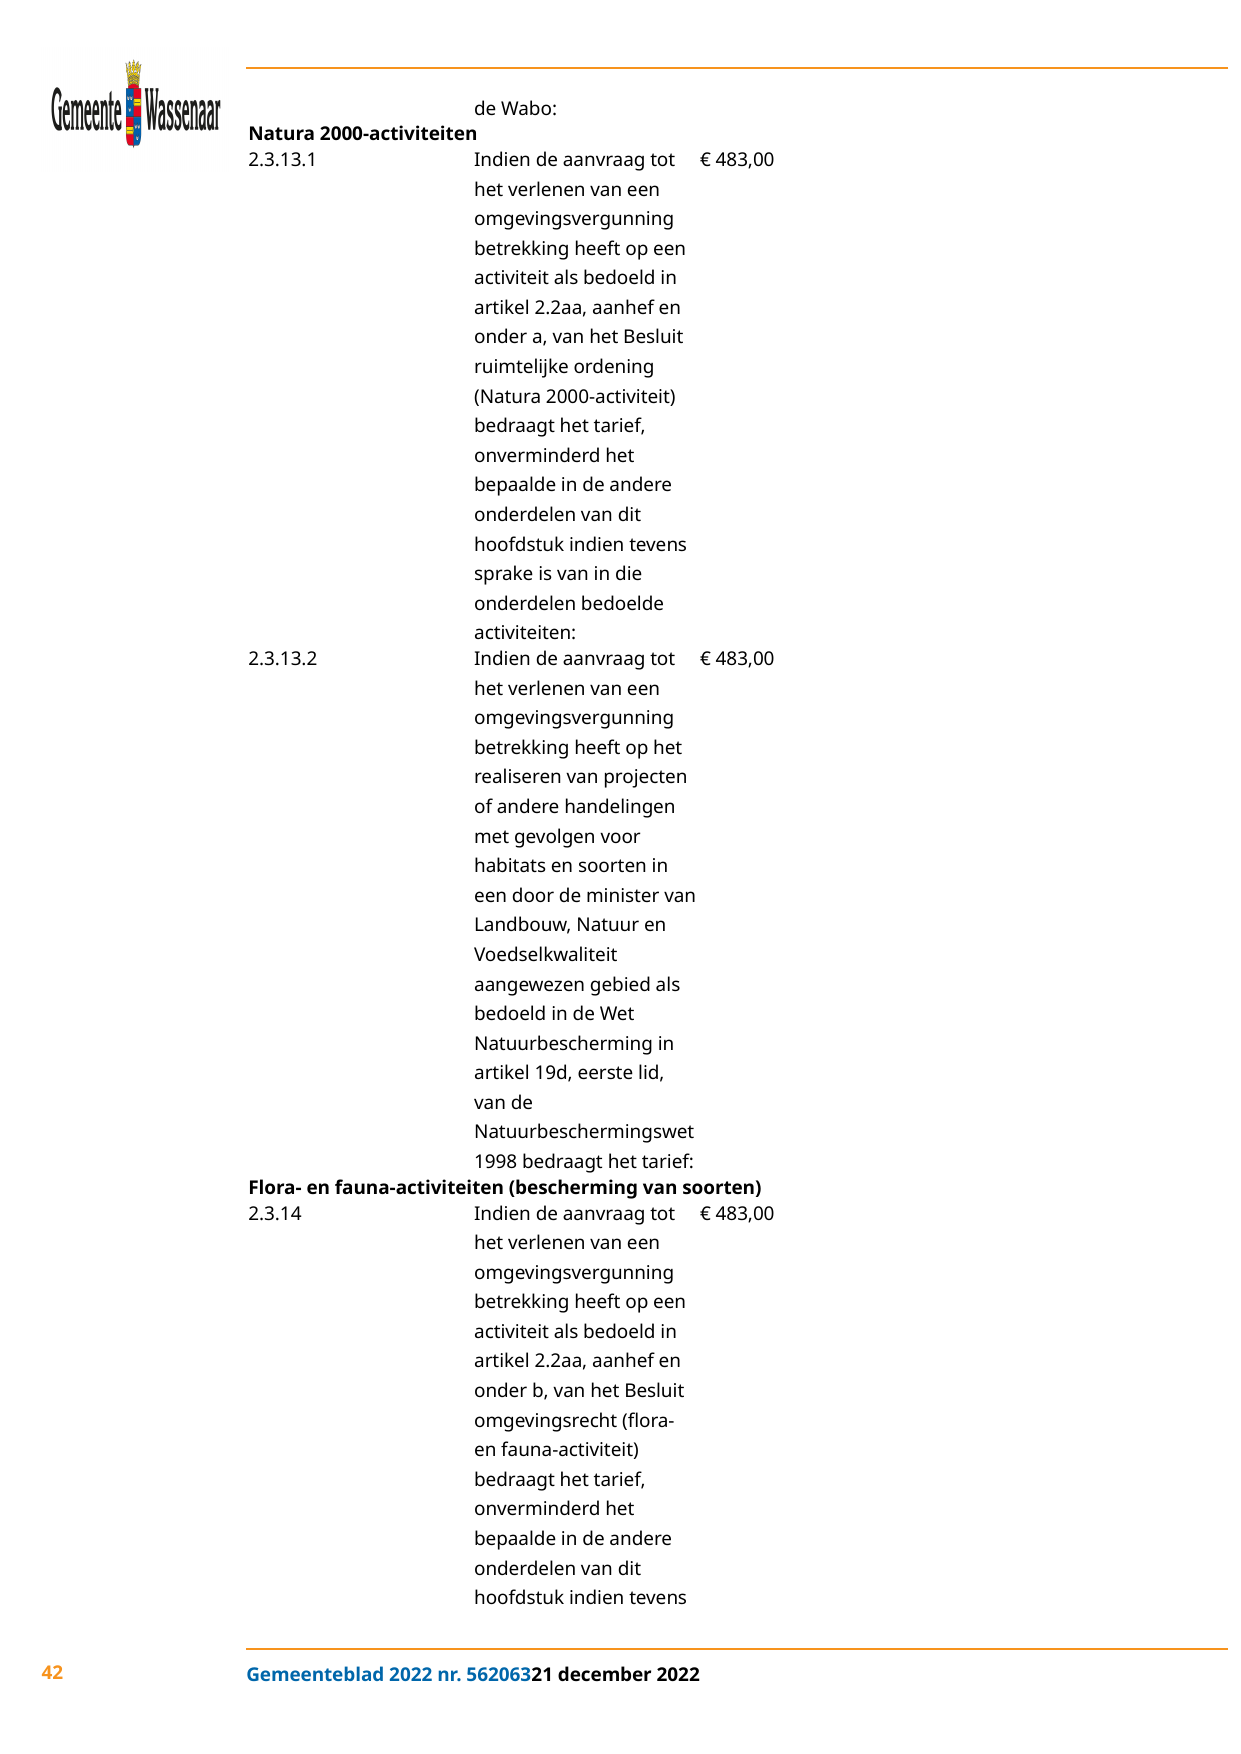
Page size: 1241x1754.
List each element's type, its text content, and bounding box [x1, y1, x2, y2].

table_cell [926, 121, 1152, 146]
table_cell 2.3.14 [248, 1200, 474, 1610]
table_cell € 483,00 [700, 146, 926, 645]
table_cell [926, 645, 1152, 1174]
table_cell Indien de aanvraag tot het verlenen van een omgevingsvergunning betrekking heeft op een activiteit als bedoeld in artikel 2.2aa, aanhef en onder a, van het Besluit ruimtelijke ordening (Natura 2000-activiteit) bedraagt het tarief, onverminderd het bepaalde in de andere onderdelen van dit hoofdstuk indien tevens sprake is van in die onderdelen bedoelde activiteiten: [474, 146, 700, 645]
table_cell [926, 1174, 1152, 1200]
table_cell Indien de aanvraag tot het verlenen van een omgevingsvergunning betrekking heeft op het realiseren van projecten of andere handelingen met gevolgen voor habitats en soorten in een door de minister van Landbouw, Natuur en Voedselkwaliteit aangewezen gebied als bedoeld in de Wet Natuurbescherming in artikel 19d, eerste lid, van de Natuurbeschermingswet 1998 bedraagt het tarief: [474, 645, 700, 1174]
table_cell [700, 95, 926, 121]
table_cell Indien de aanvraag tot het verlenen van een omgevingsvergunning betrekking heeft op een activiteit als bedoeld in artikel 2.2aa, aanhef en onder b, van het Besluit omgevingsrecht (flora- en fauna-activiteit) bedraagt het tarief, onverminderd het bepaalde in de andere onderdelen van dit hoofdstuk indien tevens [474, 1200, 700, 1610]
table_cell Flora- en fauna-activiteiten (bescherming van soorten) [248, 1174, 926, 1200]
table_cell Natura 2000-activiteiten [248, 121, 926, 146]
table_cell € 483,00 [700, 645, 926, 1174]
table_cell 2.3.13.2 [248, 645, 474, 1174]
table_cell [248, 95, 474, 121]
table_cell [926, 1200, 1152, 1610]
table_cell de Wabo: [474, 95, 700, 121]
table_cell [926, 146, 1152, 645]
picture [41, 47, 231, 172]
table_cell 2.3.13.1 [248, 146, 474, 645]
table_cell [926, 95, 1152, 121]
table_cell € 483,00 [700, 1200, 926, 1610]
